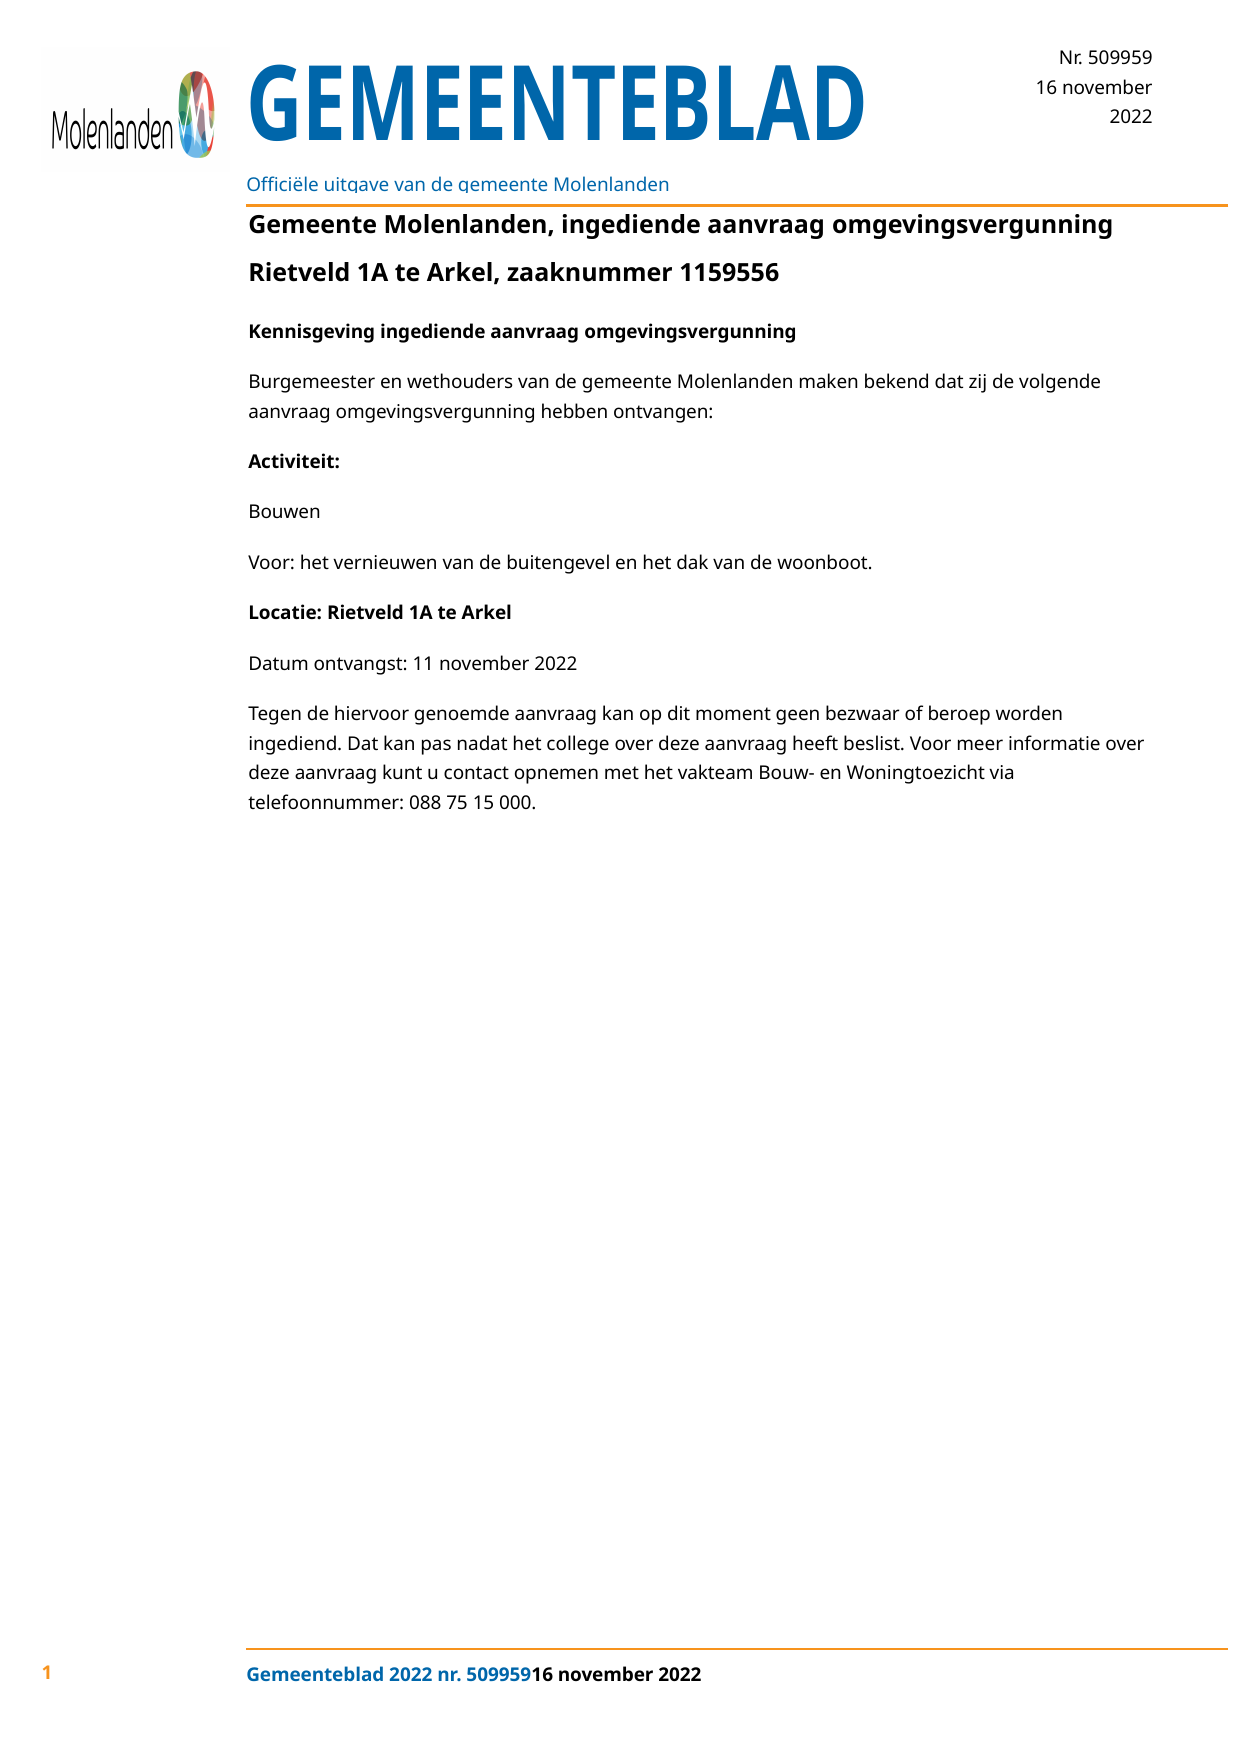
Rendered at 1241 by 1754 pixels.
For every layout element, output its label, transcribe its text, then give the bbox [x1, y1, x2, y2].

text Bouwen [248, 499, 1152, 524]
text Datum ontvangst: 11 november 2022 [248, 650, 1152, 676]
text Activiteit: [248, 448, 1152, 474]
text Burgemeester en wethouders van de gemeente Molenlanden maken bekend dat zij de volgende aanvraag omgevingsvergunning hebben ontvangen: [248, 368, 1152, 424]
text Voor: het vernieuwen van de buitengevel en het dak van de woonboot. [248, 549, 1152, 575]
text Locatie: Rietveld 1A te Arkel [248, 599, 1152, 625]
text Gemeente Molenlanden, ingediende aanvraag omgevingsvergunning Rietveld 1A te Arkel, zaaknummer 1159556 [248, 207, 1152, 288]
text Tegen de hiervoor genoemde aanvraag kan op dit moment geen bezwaar of beroep worden ingediend. Dat kan pas nadat het college over deze aanvraag heeft beslist. Voor meer informatie over deze aanvraag kunt u contact opnemen met het vakteam Bouw- en Woningtoezicht via telefoonnummer: 088 75 15 000. [248, 700, 1152, 815]
text Kennisgeving ingediende aanvraag omgevingsvergunning [248, 318, 1152, 344]
picture [41, 47, 231, 172]
